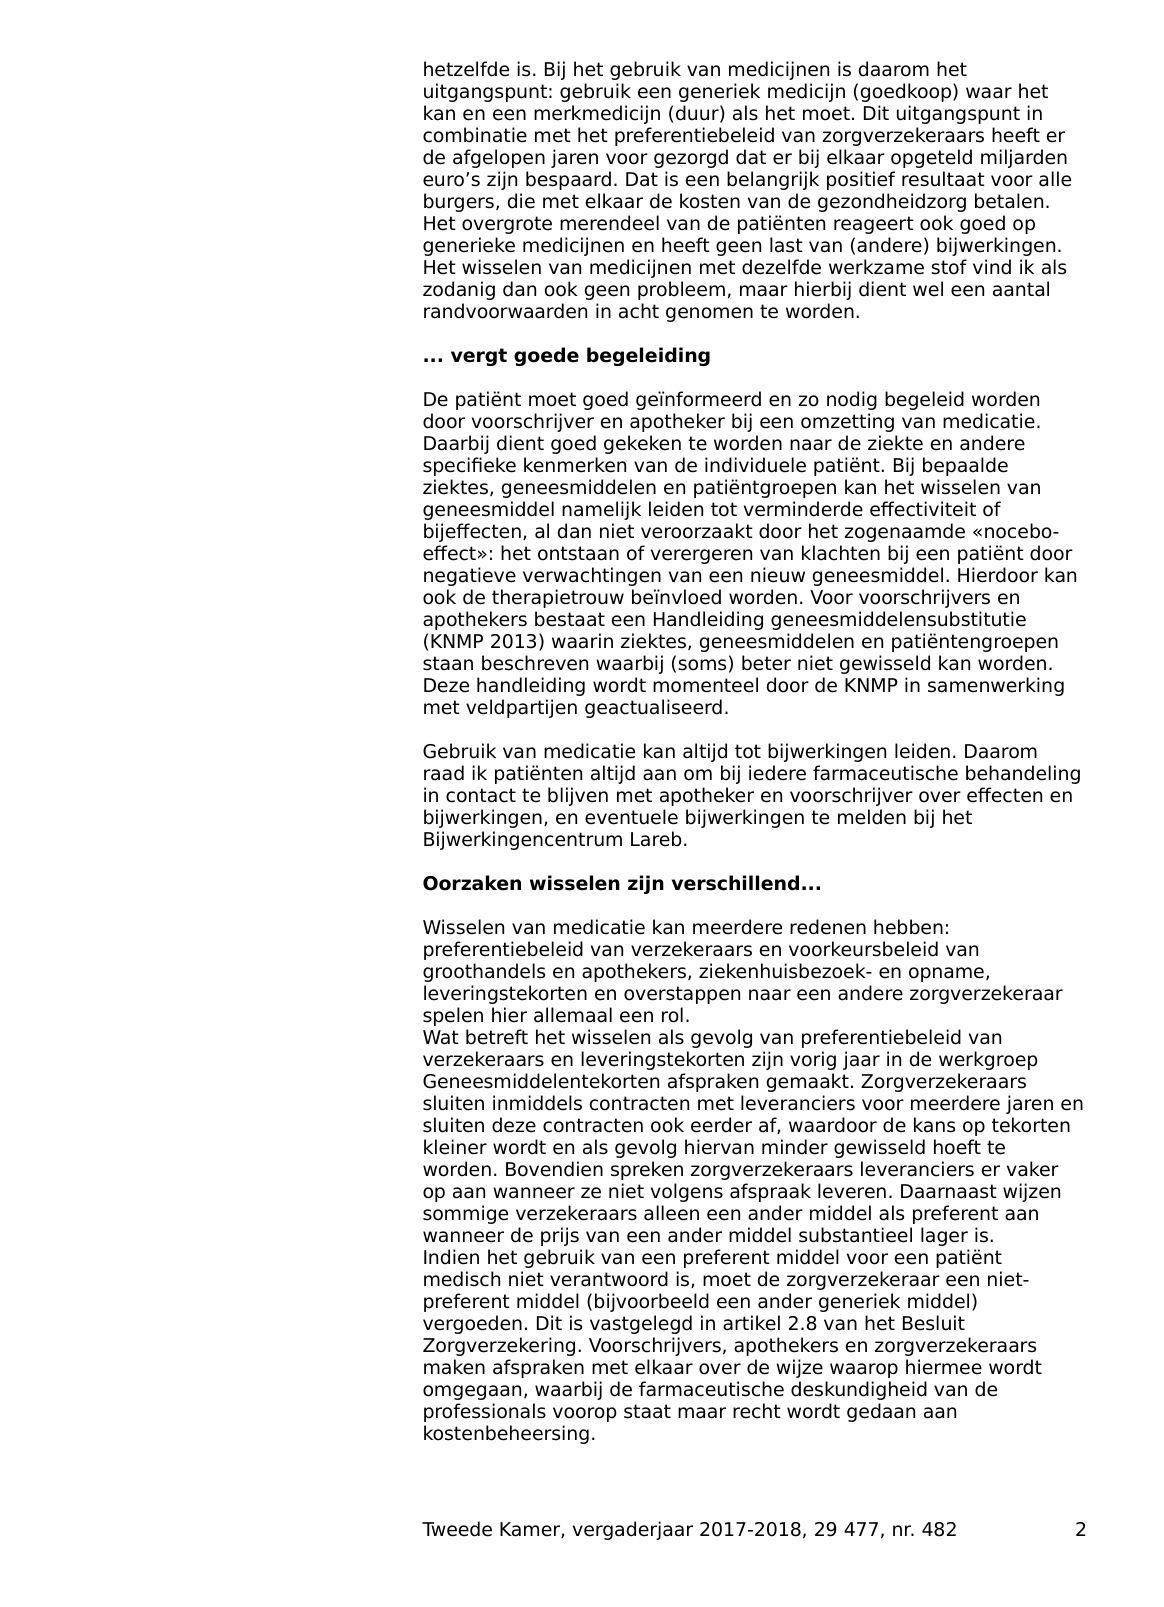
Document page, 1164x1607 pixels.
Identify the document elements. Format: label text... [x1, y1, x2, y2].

text De patiënt moet goed geïnformeerd en zo nodig begeleid worden door voorschrijver en apotheker bij een omzetting van medicatie. Daarbij dient goed gekeken te worden naar de ziekte en andere specifieke kenmerken van de individuele patiënt. Bij bepaalde ziektes, geneesmiddelen en patiëntgroepen kan het wisselen van geneesmiddel namelijk leiden tot verminderde effectiviteit of bijeffecten, al dan niet veroorzaakt door het zogenaamde «nocebo-effect»: het ontstaan of verergeren van klachten bij een patiënt door negatieve verwachtingen van een nieuw geneesmiddel. Hierdoor kan ook de therapietrouw beïnvloed worden. Voor voorschrijvers en apothekers bestaat een Handleiding geneesmiddelensubstitutie (KNMP 2013) waarin ziektes, geneesmiddelen en patiëntengroepen staan beschreven waarbij (soms) beter niet gewisseld kan worden. Deze handleiding wordt momenteel door de KNMP in samenwerking met veldpartijen geactualiseerd. [422, 389, 1087, 719]
text Gebruik van medicatie kan altijd tot bijwerkingen leiden. Daarom raad ik patiënten altijd aan om bij iedere farmaceutische behandeling in contact te blijven met apotheker en voorschrijver over effecten en bijwerkingen, en eventuele bijwerkingen te melden bij het Bijwerkingencentrum Lareb. [422, 741, 1087, 851]
subtitle ... vergt goede begeleiding [422, 345, 1087, 367]
text Wat betreft het wisselen als gevolg van preferentiebeleid van verzekeraars en leveringstekorten zijn vorig jaar in de werkgroep Geneesmiddelentekorten afspraken gemaakt. Zorgverzekeraars sluiten inmiddels contracten met leveranciers voor meerdere jaren en sluiten deze contracten ook eerder af, waardoor de kans op tekorten kleiner wordt en als gevolg hiervan minder gewisseld hoeft te worden. Bovendien spreken zorgverzekeraars leveranciers er vaker op aan wanneer ze niet volgens afspraak leveren. Daarnaast wijzen sommige verzekeraars alleen een ander middel als preferent aan wanneer de prijs van een ander middel substantieel lager is. [422, 1027, 1087, 1247]
text Wisselen van medicatie kan meerdere redenen hebben: preferentiebeleid van verzekeraars en voorkeursbeleid van groothandels en apothekers, ziekenhuisbezoek- en opname, leveringstekorten en overstappen naar een andere zorgverzekeraar spelen hier allemaal een rol. [422, 917, 1087, 1027]
text Het wisselen van medicijnen met dezelfde werkzame stof vind ik als zodanig dan ook geen probleem, maar hierbij dient wel een aantal randvoorwaarden in acht genomen te worden. [422, 257, 1087, 323]
subtitle Oorzaken wisselen zijn verschillend... [422, 873, 1087, 895]
text Indien het gebruik van een preferent middel voor een patiënt medisch niet verantwoord is, moet de zorgverzekeraar een niet-preferent middel (bijvoorbeeld een ander generiek middel) vergoeden. Dit is vastgelegd in artikel 2.8 van het Besluit Zorgverzekering. Voorschrijvers, apothekers en zorgverzekeraars maken afspraken met elkaar over de wijze waarop hiermee wordt omgegaan, waarbij de farmaceutische deskundigheid van de professionals voorop staat maar recht wordt gedaan aan kostenbeheersing. [422, 1247, 1087, 1445]
text hetzelfde is. Bij het gebruik van medicijnen is daarom het uitgangspunt: gebruik een generiek medicijn (goedkoop) waar het kan en een merkmedicijn (duur) als het moet. Dit uitgangspunt in combinatie met het preferentiebeleid van zorgverzekeraars heeft er de afgelopen jaren voor gezorgd dat er bij elkaar opgeteld miljarden euro’s zijn bespaard. Dat is een belangrijk positief resultaat voor alle burgers, die met elkaar de kosten van de gezondheidzorg betalen. Het overgrote merendeel van de patiënten reageert ook goed op generieke medicijnen en heeft geen last van (andere) bijwerkingen. [422, 59, 1087, 257]
